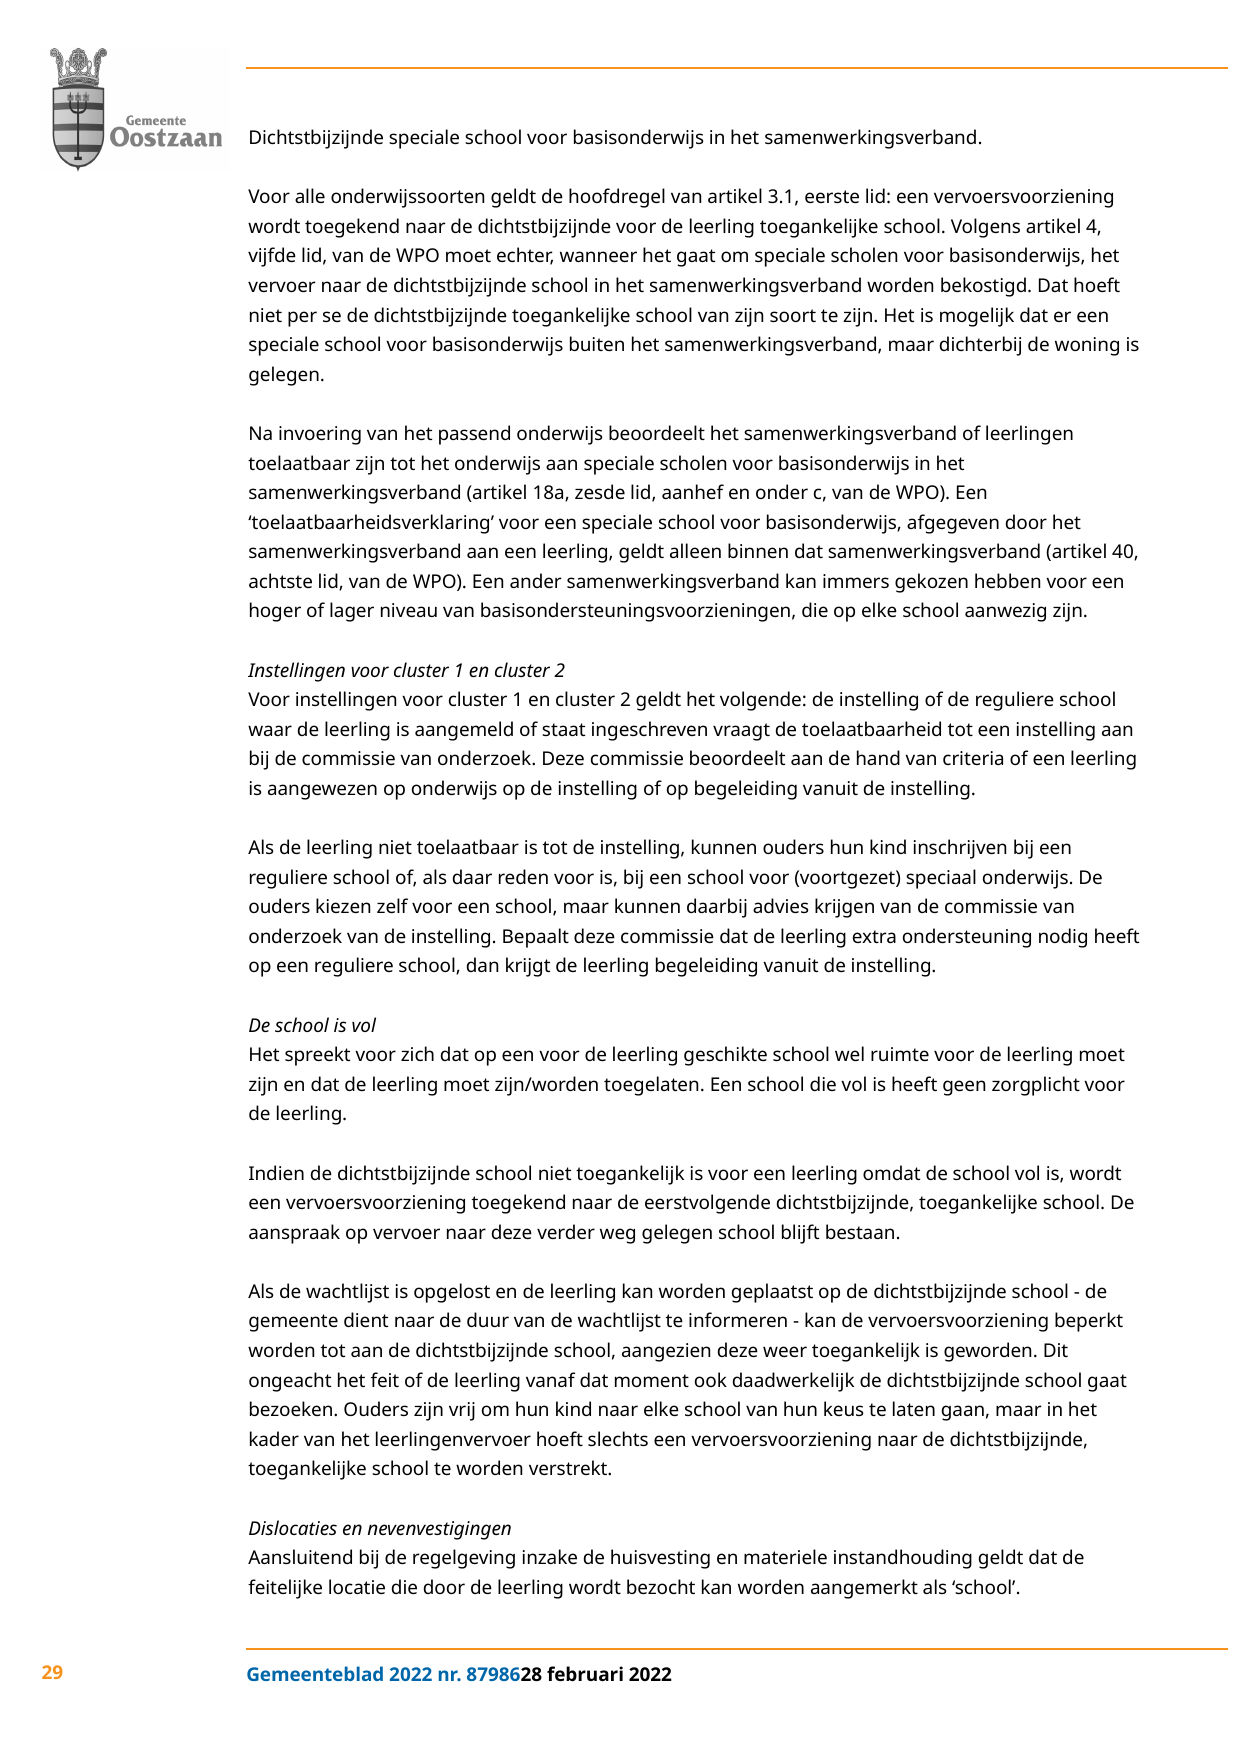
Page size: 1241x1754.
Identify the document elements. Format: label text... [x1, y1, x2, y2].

picture [41, 47, 231, 172]
text Als de leerling niet toelaatbaar is tot de instelling, kunnen ouders hun kind inschrijven bij een reguliere school of, als daar reden voor is, bij een school voor (voortgezet) speciaal onderwijs. De ouders kiezen zelf voor een school, maar kunnen daarbij advies krijgen van de commissie van onderzoek van de instelling. Bepaalt deze commissie dat de leerling extra ondersteuning nodig heeft op een reguliere school, dan krijgt de leerling begeleiding vanuit de instelling. [248, 834, 1152, 978]
text Als de wachtlijst is opgelost en de leerling kan worden geplaatst op de dichtstbijzijnde school - de gemeente dient naar de duur van de wachtlijst te informeren - kan de vervoersvoorziening beperkt worden tot aan de dichtstbijzijnde school, aangezien deze weer toegankelijk is geworden. Dit ongeacht het feit of de leerling vanaf dat moment ook daadwerkelijk de dichtstbijzijnde school gaat bezoeken. Ouders zijn vrij om hun kind naar elke school van hun keus te laten gaan, maar in het kader van het leerlingenvervoer hoeft slechts een vervoersvoorziening naar de dichtstbijzijnde, toegankelijke school te worden verstrekt. [248, 1278, 1152, 1481]
text Het spreekt voor zich dat op een voor de leerling geschikte school wel ruimte voor de leerling moet zijn en dat de leerling moet zijn/worden toegelaten. Een school die vol is heeft geen zorgplicht voor de leerling. [248, 1041, 1152, 1126]
text Aansluitend bij de regelgeving inzake de huisvesting en materiele instandhouding geldt dat de feitelijke locatie die door de leerling wordt bezocht kan worden aangemerkt als ‘school’. [248, 1544, 1152, 1600]
text De school is vol [248, 1012, 1152, 1038]
text Voor alle onderwijssoorten geldt de hoofdregel van artikel 3.1, eerste lid: een vervoersvoorziening wordt toegekend naar de dichtstbijzijnde voor de leerling toegankelijke school. Volgens artikel 4, vijfde lid, van de WPO moet echter, wanneer het gaat om speciale scholen voor basisonderwijs, het vervoer naar de dichtstbijzijnde school in het samenwerkingsverband worden bekostigd. Dat hoeft niet per se de dichtstbijzijnde toegankelijke school van zijn soort te zijn. Het is mogelijk dat er een speciale school voor basisonderwijs buiten het samenwerkingsverband, maar dichterbij de woning is gelegen. [248, 183, 1152, 387]
text Voor instellingen voor cluster 1 en cluster 2 geldt het volgende: de instelling of de reguliere school waar de leerling is aangemeld of staat ingeschreven vraagt de toelaatbaarheid tot een instelling aan bij de commissie van onderzoek. Deze commissie beoordeelt aan de hand van criteria of een leerling is aangewezen op onderwijs op de instelling of op begeleiding vanuit de instelling. [248, 686, 1152, 801]
text Instellingen voor cluster 1 en cluster 2 [248, 657, 1152, 683]
text Na invoering van het passend onderwijs beoordeelt het samenwerkingsverband of leerlingen toelaatbaar zijn tot het onderwijs aan speciale scholen voor basisonderwijs in het samenwerkingsverband (artikel 18a, zesde lid, aanhef en onder c, van de WPO). Een ‘toelaatbaarheidsverklaring’ voor een speciale school voor basisonderwijs, afgegeven door het samenwerkingsverband aan een leerling, geldt alleen binnen dat samenwerkingsverband (artikel 40, achtste lid, van de WPO). Een ander samenwerkingsverband kan immers gekozen hebben voor een hoger of lager niveau van basisondersteuningsvoorzieningen, die op elke school aanwezig zijn. [248, 420, 1152, 623]
text Dislocaties en nevenvestigingen [248, 1515, 1152, 1541]
text Indien de dichtstbijzijnde school niet toegankelijk is voor een leerling omdat de school vol is, wordt een vervoersvoorziening toegekend naar de eerstvolgende dichtstbijzijnde, toegankelijke school. De aanspraak op vervoer naar deze verder weg gelegen school blijft bestaan. [248, 1160, 1152, 1245]
text Dichtstbijzijnde speciale school voor basisonderwijs in het samenwerkingsverband. [248, 124, 1152, 150]
